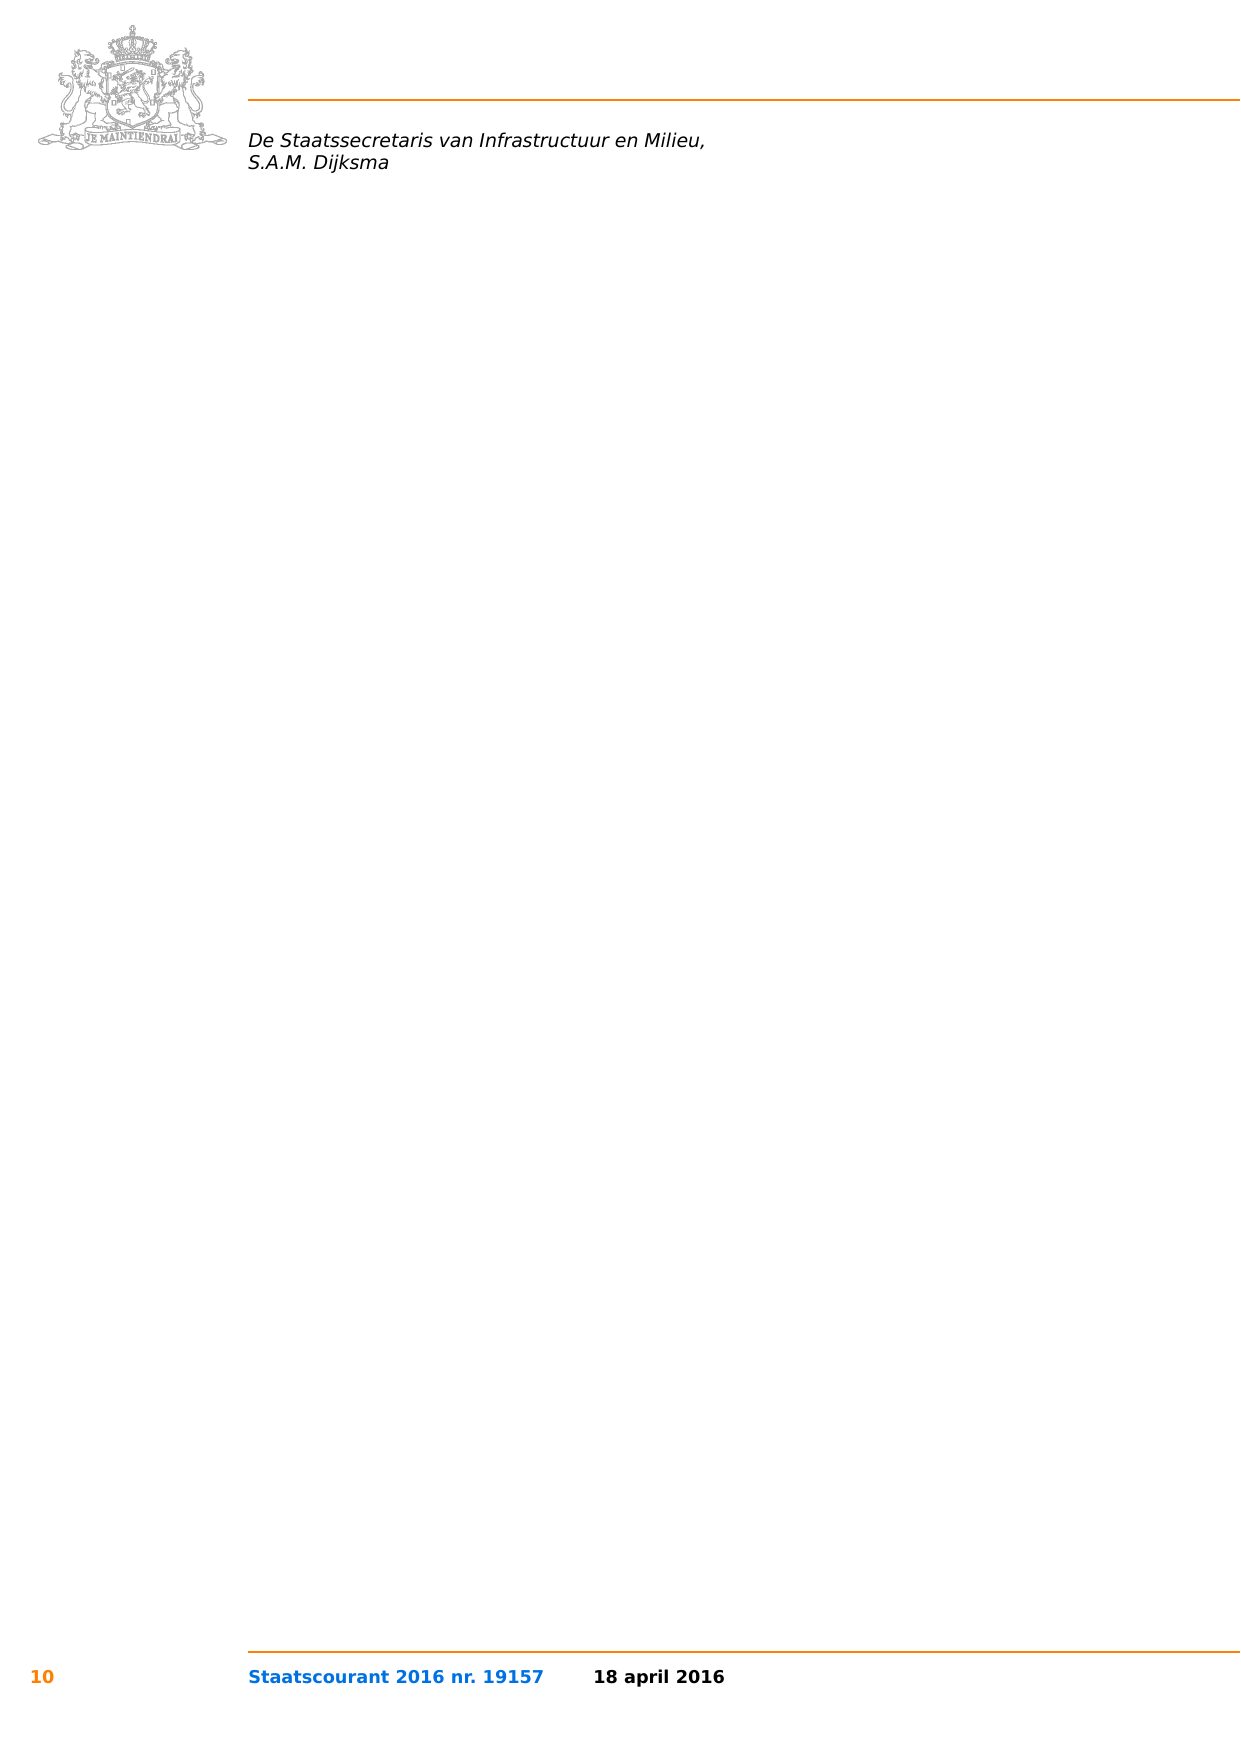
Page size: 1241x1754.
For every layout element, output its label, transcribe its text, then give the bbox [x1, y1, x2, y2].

text De Staatssecretaris van Infrastructuur en Milieu, S.A.M. Dijksma [248, 130, 1163, 174]
picture [38, 25, 227, 150]
